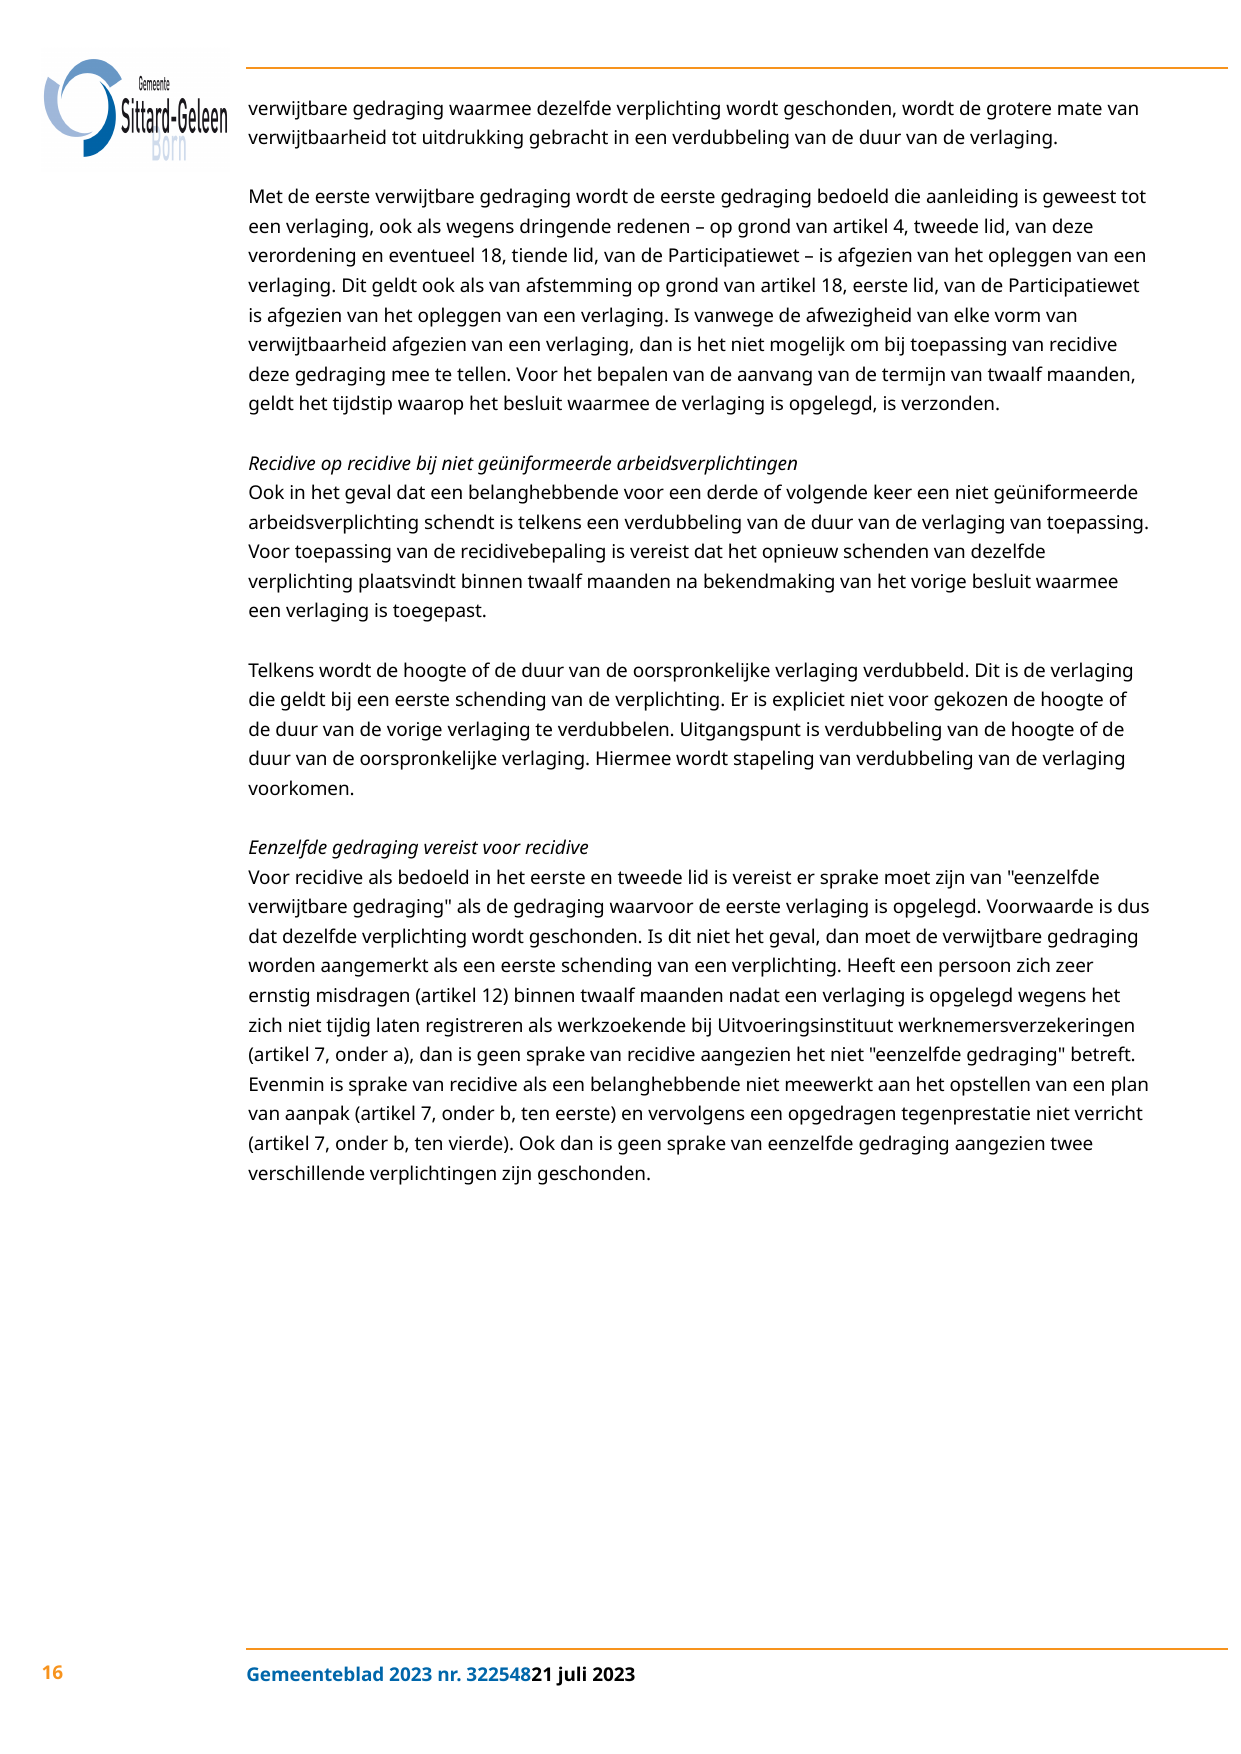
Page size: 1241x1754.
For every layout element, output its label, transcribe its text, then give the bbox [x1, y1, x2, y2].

text Ook in het geval dat een belanghebbende voor een derde of volgende keer een niet geüniformeerde arbeidsverplichting schendt is telkens een verdubbeling van de duur van de verlaging van toepassing. Voor toepassing van de recidivebepaling is vereist dat het opnieuw schenden van dezelfde verplichting plaatsvindt binnen twaalf maanden na bekendmaking van het vorige besluit waarmee een verlaging is toegepast. [248, 479, 1152, 623]
picture [41, 47, 231, 172]
text verwijtbare gedraging waarmee dezelfde verplichting wordt geschonden, wordt de grotere mate van verwijtbaarheid tot uitdrukking gebracht in een verdubbeling van de duur van de verlaging. [248, 95, 1152, 150]
text Telkens wordt de hoogte of de duur van de oorspronkelijke verlaging verdubbeld. Dit is de verlaging die geldt bij een eerste schending van de verplichting. Er is expliciet niet voor gekozen de hoogte of de duur van de vorige verlaging te verdubbelen. Uitgangspunt is verdubbeling van de hoogte of de duur van de oorspronkelijke verlaging. Hiermee wordt stapeling van verdubbeling van de verlaging voorkomen. [248, 657, 1152, 801]
text Met de eerste verwijtbare gedraging wordt de eerste gedraging bedoeld die aanleiding is geweest tot een verlaging, ook als wegens dringende redenen – op grond van artikel 4, tweede lid, van deze verordening en eventueel 18, tiende lid, van de Participatiewet – is afgezien van het opleggen van een verlaging. Dit geldt ook als van afstemming op grond van artikel 18, eerste lid, van de Participatiewet is afgezien van het opleggen van een verlaging. Is vanwege de afwezigheid van elke vorm van verwijtbaarheid afgezien van een verlaging, dan is het niet mogelijk om bij toepassing van recidive deze gedraging mee te tellen. Voor het bepalen van de aanvang van de termijn van twaalf maanden, geldt het tijdstip waarop het besluit waarmee de verlaging is opgelegd, is verzonden. [248, 183, 1152, 416]
text Voor recidive als bedoeld in het eerste en tweede lid is vereist er sprake moet zijn van "eenzelfde verwijtbare gedraging" als de gedraging waarvoor de eerste verlaging is opgelegd. Voorwaarde is dus dat dezelfde verplichting wordt geschonden. Is dit niet het geval, dan moet de verwijtbare gedraging worden aangemerkt als een eerste schending van een verplichting. Heeft een persoon zich zeer ernstig misdragen (artikel 12) binnen twaalf maanden nadat een verlaging is opgelegd wegens het zich niet tijdig laten registreren als werkzoekende bij Uitvoeringsinstituut werknemersverzekeringen (artikel 7, onder a), dan is geen sprake van recidive aangezien het niet "eenzelfde gedraging" betreft. Evenmin is sprake van recidive als een belanghebbende niet meewerkt aan het opstellen van een plan van aanpak (artikel 7, onder b, ten eerste) en vervolgens een opgedragen tegenprestatie niet verricht (artikel 7, onder b, ten vierde). Ook dan is geen sprake van eenzelfde gedraging aangezien twee verschillende verplichtingen zijn geschonden. [248, 864, 1152, 1186]
text Recidive op recidive bij niet geüniformeerde arbeidsverplichtingen [248, 450, 1152, 476]
text Eenzelfde gedraging vereist voor recidive [248, 834, 1152, 860]
